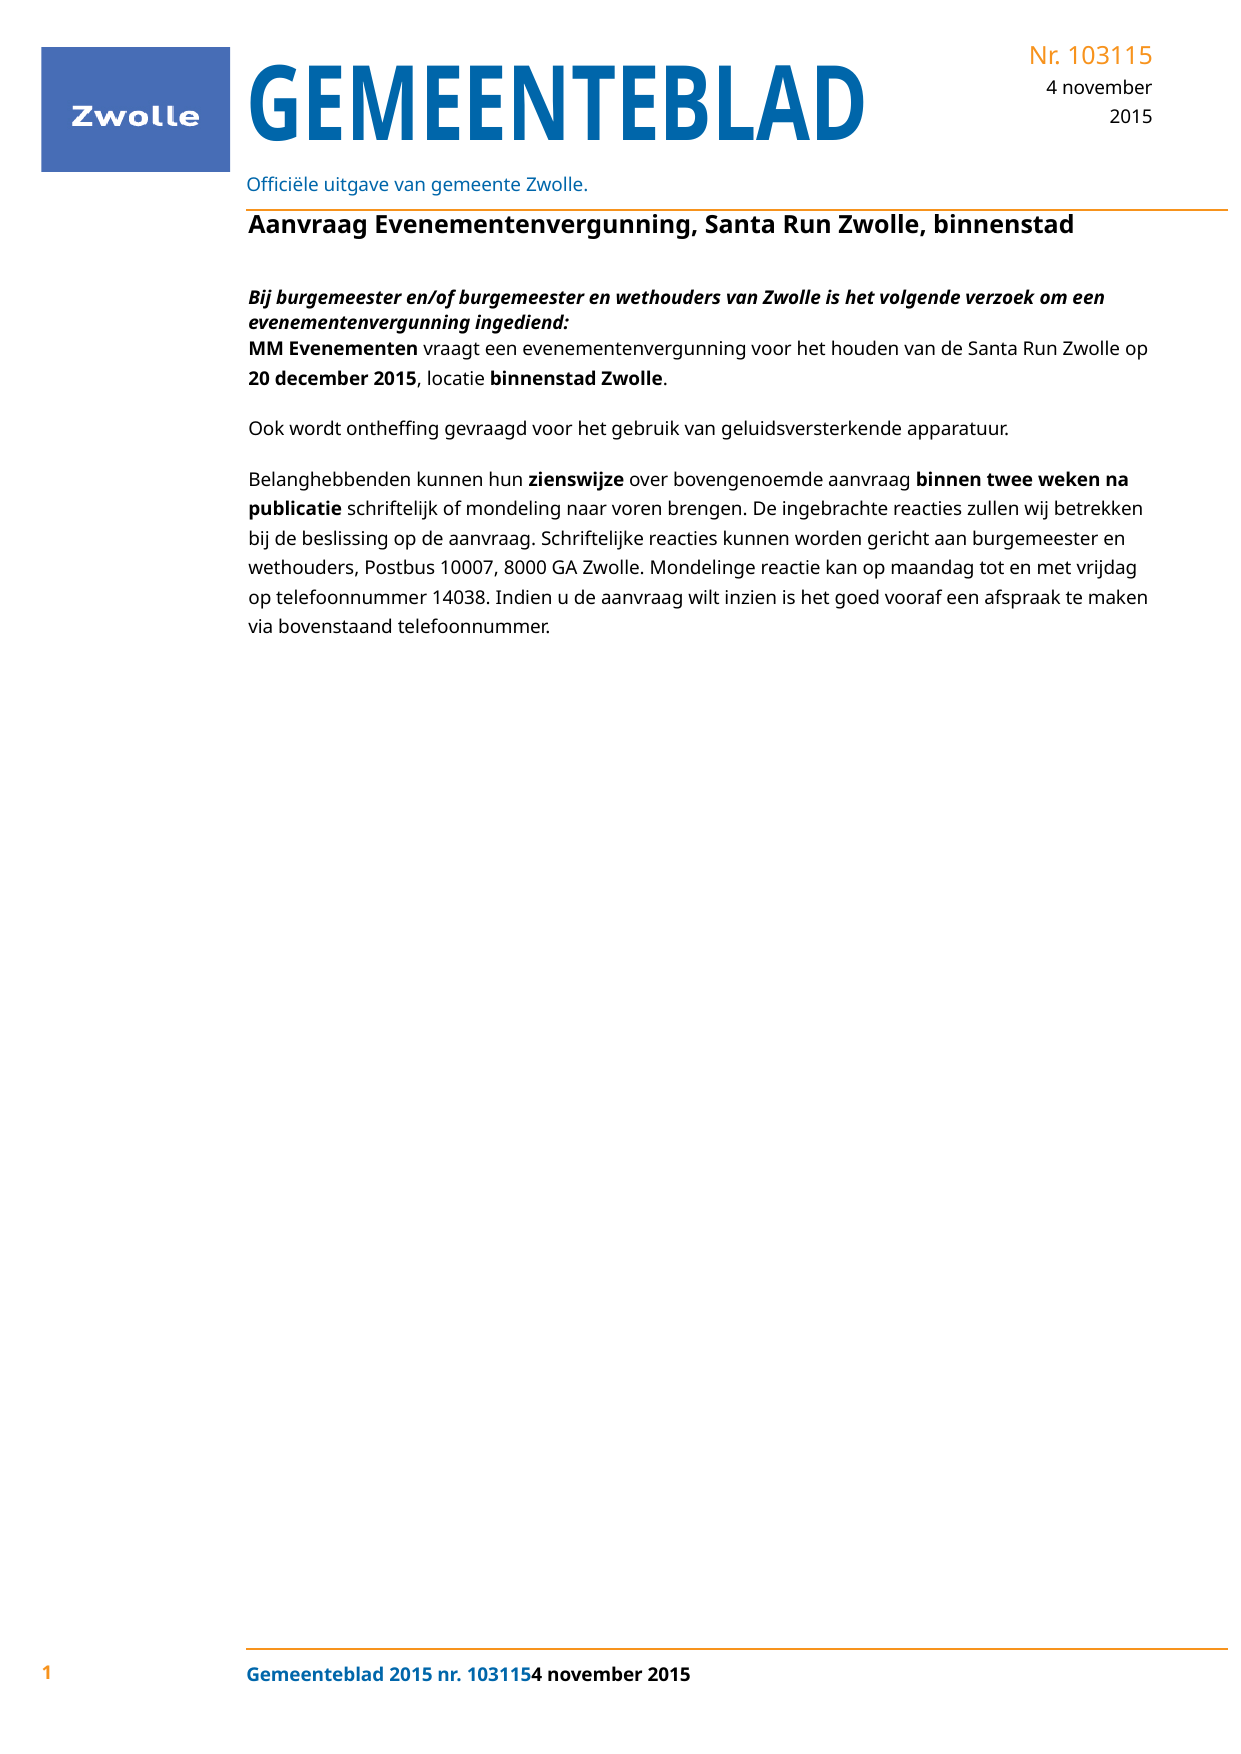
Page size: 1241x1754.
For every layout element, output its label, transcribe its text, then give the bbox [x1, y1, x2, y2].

text MM Evenementen vraagt een evenementenvergunning voor het houden van de Santa Run Zwolle op 20 december 2015, locatie binnenstad Zwolle. [248, 335, 1152, 391]
text Aanvraag Evenementenvergunning, Santa Run Zwolle, binnenstad [248, 211, 1152, 241]
text Belanghebbenden kunnen hun zienswijze over bovengenoemde aanvraag binnen twee weken na publicatie schriftelijk of mondeling naar voren brengen. De ingebrachte reacties zullen wij betrekken bij de beslissing op de aanvraag. Schriftelijke reacties kunnen worden gericht aan burgemeester en wethouders, Postbus 10007, 8000 GA Zwolle. Mondelinge reactie kan op maandag tot en met vrijdag op telefoonnummer 14038. Indien u de aanvraag wilt inzien is het goed vooraf een afspraak te maken via bovenstaand telefoonnummer. [248, 466, 1152, 639]
text Ook wordt ontheffing gevraagd voor het gebruik van geluidsversterkende apparatuur. [248, 415, 1152, 441]
text Bij burgemeester en/of burgemeester en wethouders van Zwolle is het volgende verzoek om een evenementenvergunning ingediend: [248, 284, 1152, 335]
picture [41, 47, 231, 172]
